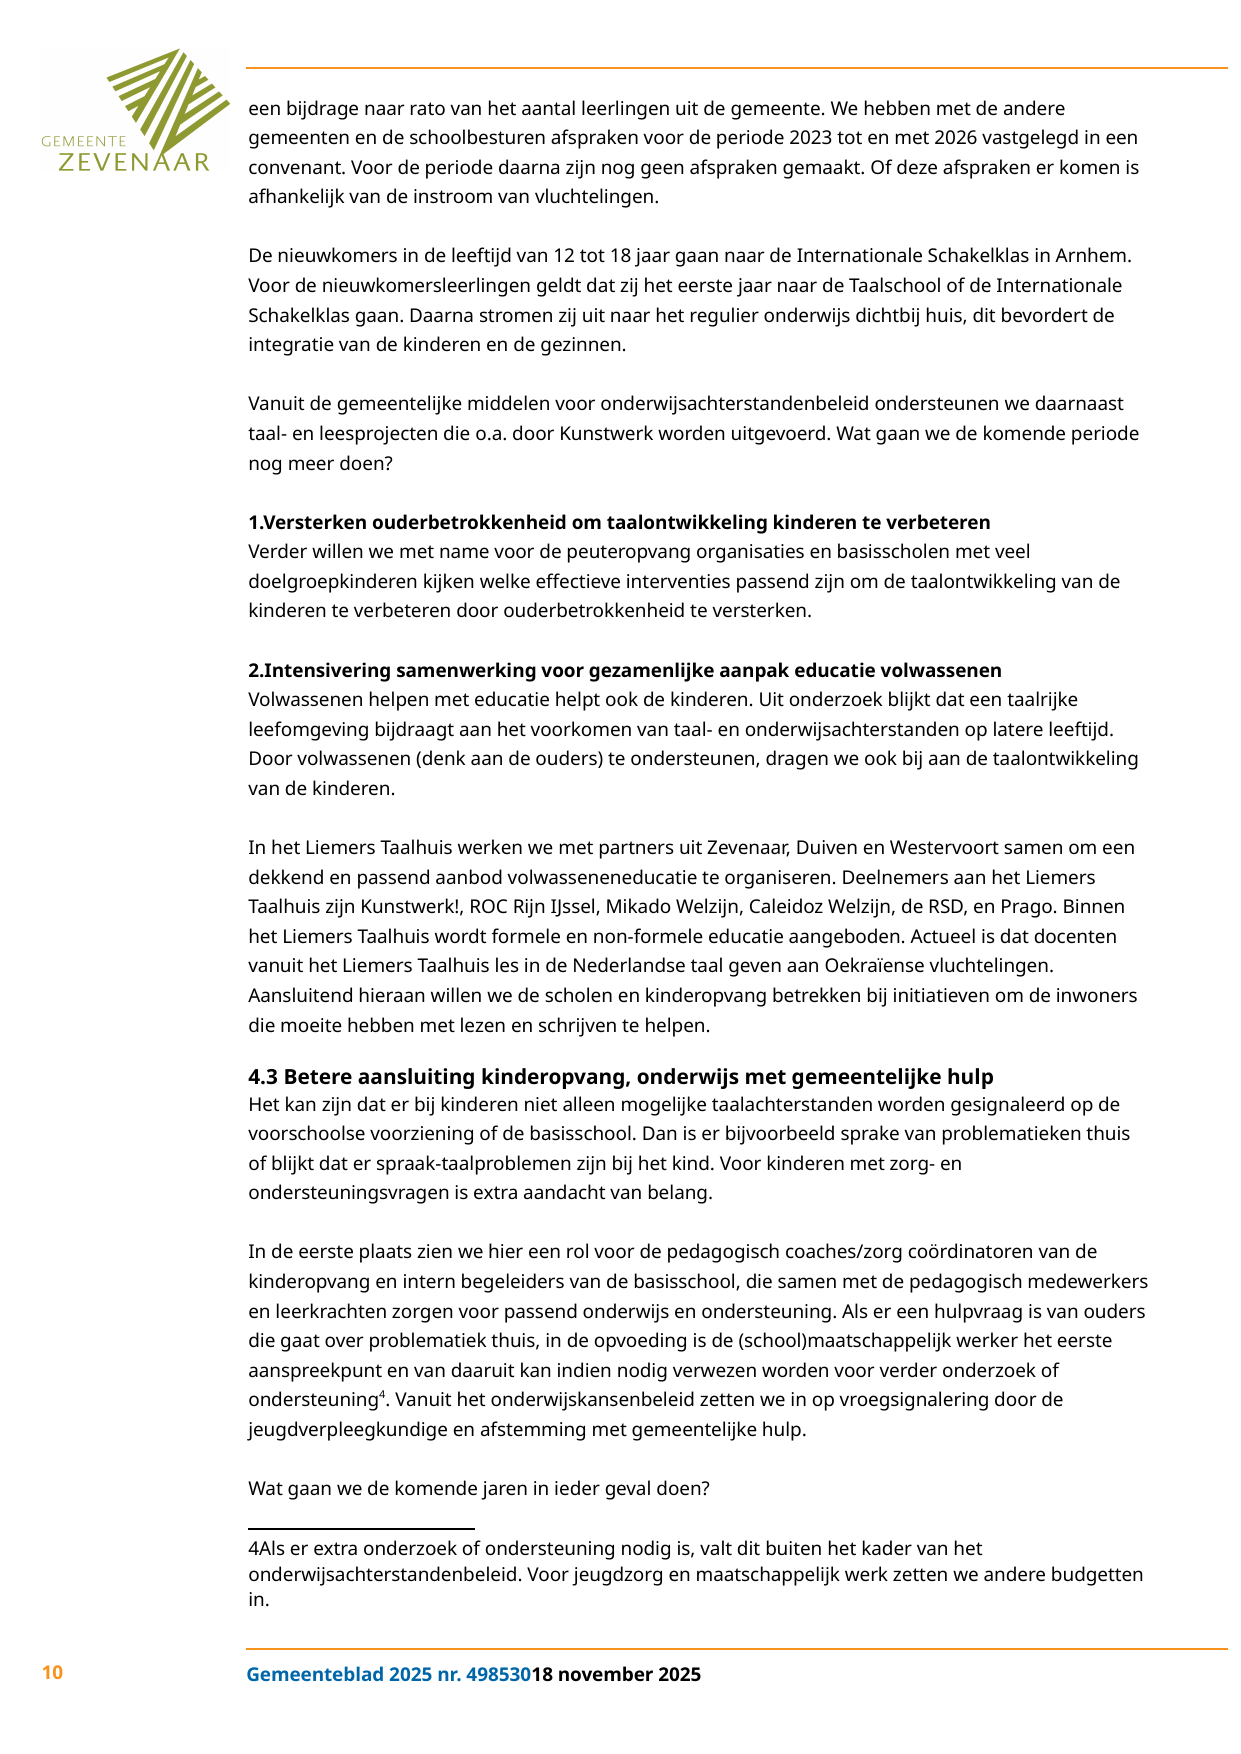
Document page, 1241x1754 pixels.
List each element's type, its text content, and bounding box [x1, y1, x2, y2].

text Wat gaan we de komende jaren in ieder geval doen? [248, 1475, 1152, 1501]
text Verder willen we met name voor de peuteropvang organisaties en basisscholen met veel doelgroepkinderen kijken welke effectieve interventies passend zijn om de taalontwikkeling van de kinderen te verbeteren door ouderbetrokkenheid te versterken. [248, 538, 1152, 623]
text In het Liemers Taalhuis werken we met partners uit Zevenaar, Duiven en Westervoort samen om een dekkend en passend aanbod volwasseneneducatie te organiseren. Deelnemers aan het Liemers Taalhuis zijn Kunstwerk!, ROC Rijn IJssel, Mikado Welzijn, Caleidoz Welzijn, de RSD, en Prago. Binnen het Liemers Taalhuis wordt formele en non-formele educatie aangeboden. Actueel is dat docenten vanuit het Liemers Taalhuis les in de Nederlandse taal geven aan Oekraïense vluchtelingen. Aansluitend hieraan willen we de scholen en kinderopvang betrekken bij initiatieven om de inwoners die moeite hebben met lezen en schrijven te helpen. [248, 834, 1152, 1038]
text 2.Intensivering samenwerking voor gezamenlijke aanpak educatie volwassenen [248, 657, 1152, 683]
picture [41, 47, 231, 172]
text Voor de nieuwkomersleerlingen geldt dat zij het eerste jaar naar de Taalschool of de Internationale Schakelklas gaan. Daarna stromen zij uit naar het regulier onderwijs dichtbij huis, dit bevordert de integratie van de kinderen en de gezinnen. [248, 272, 1152, 357]
text Volwassenen helpen met educatie helpt ook de kinderen. Uit onderzoek blijkt dat een taalrijke leefomgeving bijdraagt aan het voorkomen van taal- en onderwijsachterstanden op latere leeftijd. Door volwassenen (denk aan de ouders) te ondersteunen, dragen we ook bij aan de taalontwikkeling van de kinderen. [248, 686, 1152, 801]
text Als er extra onderzoek of ondersteuning nodig is, valt dit buiten het kader van het onderwijsachterstandenbeleid. Voor jeugdzorg en maatschappelijk werk zetten we andere budgetten in. [248, 1535, 1152, 1612]
text een bijdrage naar rato van het aantal leerlingen uit de gemeente. We hebben met de andere gemeenten en de schoolbesturen afspraken voor de periode 2023 tot en met 2026 vastgelegd in een convenant. Voor de periode daarna zijn nog geen afspraken gemaakt. Of deze afspraken er komen is afhankelijk van de instroom van vluchtelingen. [248, 95, 1152, 209]
text Vanuit de gemeentelijke middelen voor onderwijsachterstandenbeleid ondersteunen we daarnaast taal- en leesprojecten die o.a. door Kunstwerk worden uitgevoerd. Wat gaan we de komende periode nog meer doen? [248, 391, 1152, 476]
text Het kan zijn dat er bij kinderen niet alleen mogelijke taalachterstanden worden gesignaleerd op de voorschoolse voorziening of de basisschool. Dan is er bijvoorbeeld sprake van problematieken thuis of blijkt dat er spraak-taalproblemen zijn bij het kind. Voor kinderen met zorg- en ondersteuningsvragen is extra aandacht van belang. [248, 1091, 1152, 1205]
text In de eerste plaats zien we hier een rol voor de pedagogisch coaches/zorg coördinatoren van de kinderopvang en intern begeleiders van de basisschool, die samen met de pedagogisch medewerkers en leerkrachten zorgen voor passend onderwijs en ondersteuning. Als er een hulpvraag is van ouders die gaat over problematiek thuis, in de opvoeding is de (school)maatschappelijk werker het eerste aanspreekpunt en van daaruit kan indien nodig verwezen worden voor verder onderzoek of ondersteuning. Vanuit het onderwijskansenbeleid zetten we in op vroegsignalering door de jeugdverpleegkundige en afstemming met gemeentelijke hulp. [248, 1239, 1152, 1442]
text 1.Versterken ouderbetrokkenheid om taalontwikkeling kinderen te verbeteren [248, 509, 1152, 535]
text 4.3 Betere aansluiting kinderopvang, onderwijs met gemeentelijke hulp [248, 1062, 1152, 1091]
text De nieuwkomers in de leeftijd van 12 tot 18 jaar gaan naar de Internationale Schakelklas in Arnhem. [248, 243, 1152, 268]
